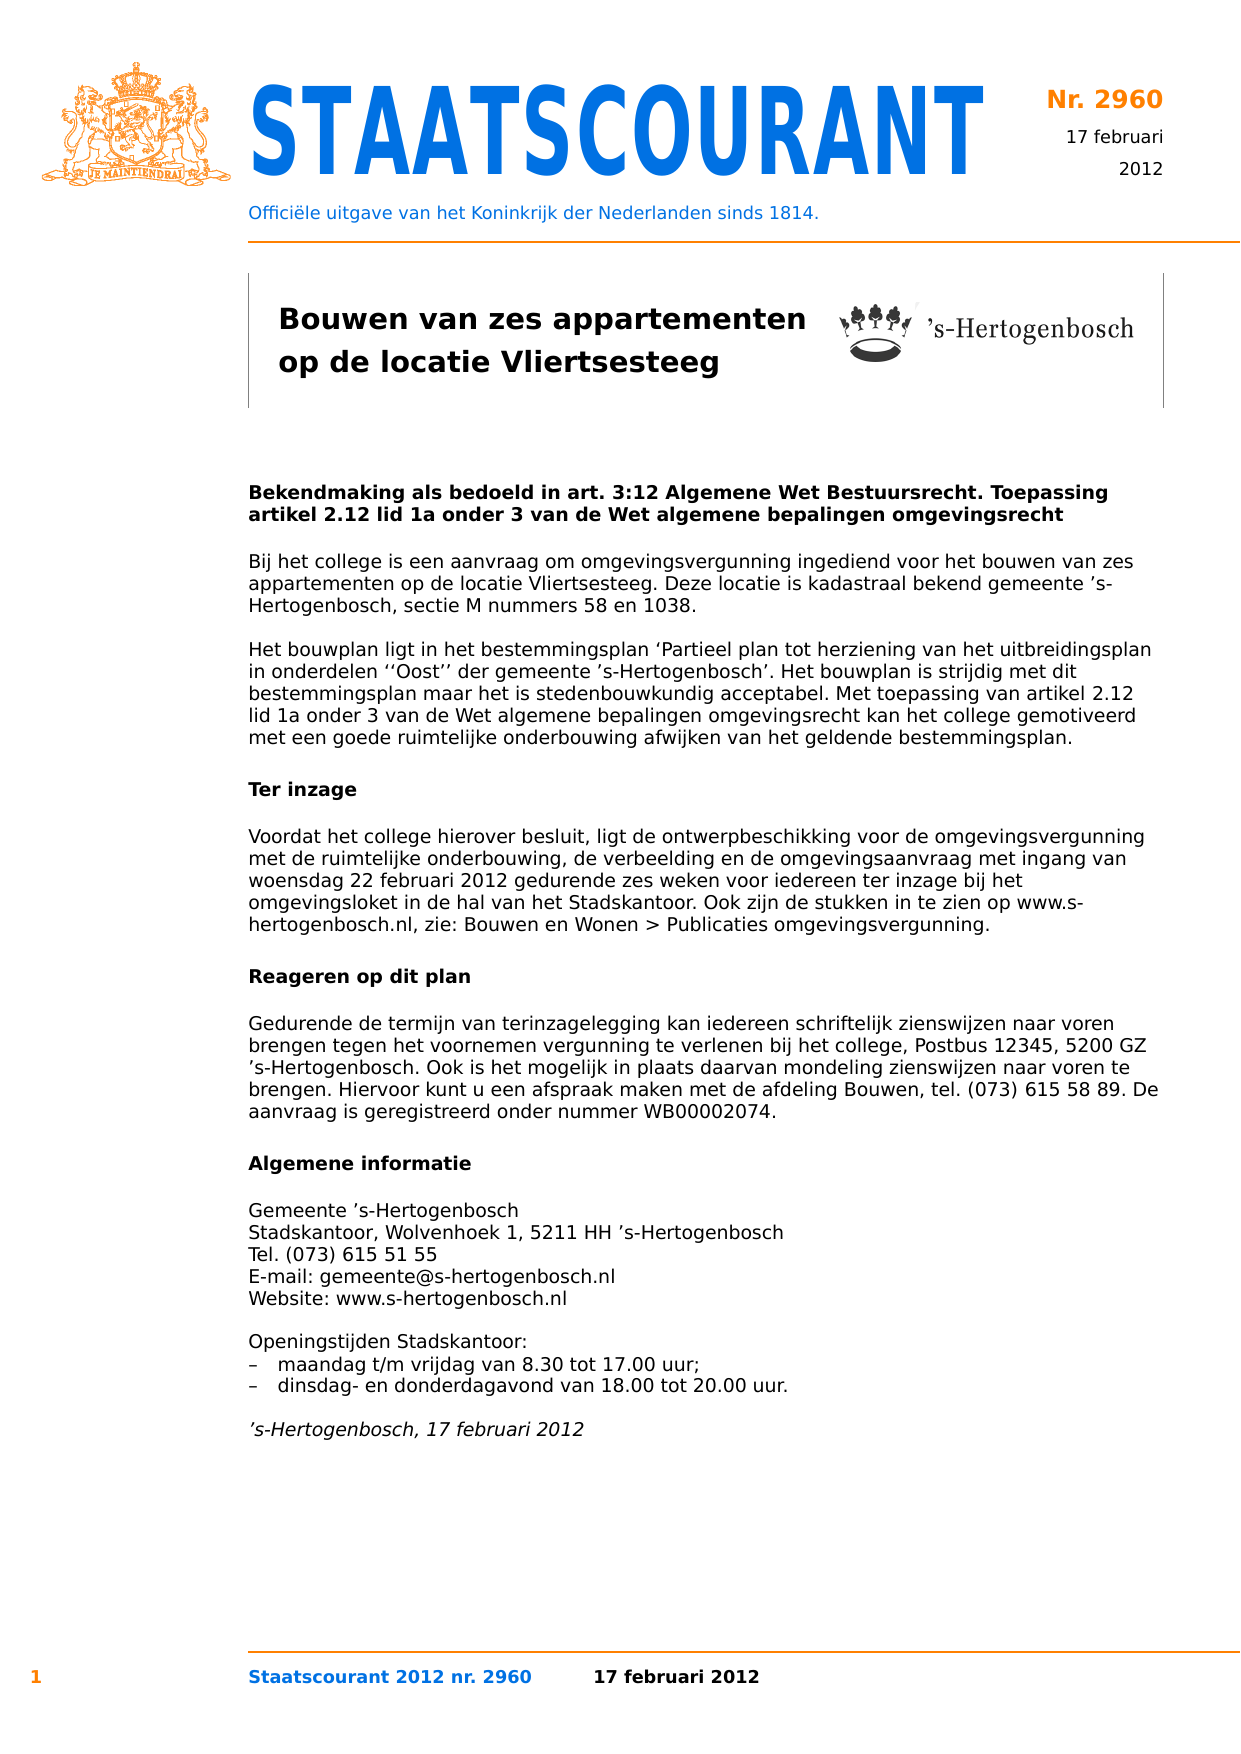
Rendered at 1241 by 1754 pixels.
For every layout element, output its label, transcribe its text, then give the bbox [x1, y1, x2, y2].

subtitle Bekendmaking als bedoeld in art. 3:12 Algemene Wet Bestuursrecht. Toepassing artikel 2.12 lid 1a onder 3 van de Wet algemene bepalingen omgevingsrecht [248, 482, 1163, 526]
table_cell Officiële uitgave van het Koninkrijk der Nederlanden sinds 1814. [248, 203, 1240, 241]
subtitle Ter inzage [248, 779, 1163, 801]
table_header [25, 62, 248, 241]
text Openingstijden Stadskantoor: [248, 1331, 1163, 1353]
table_header Nr. 2960 [998, 62, 1240, 121]
table_cell 2012 [998, 153, 1240, 203]
text Website: www.s-hertogenbosch.nl [248, 1288, 1163, 1309]
table_header STAATSCOURANT [248, 62, 998, 203]
picture [838, 302, 1134, 362]
text Gemeente ’s-Hertogenbosch [248, 1200, 1163, 1222]
text ’s-Hertogenbosch, 17 februari 2012 [248, 1419, 1163, 1441]
subtitle Bouwen van zes appartementen op de locatie Vliertsesteeg [249, 273, 1163, 408]
table_cell 17 februari [998, 121, 1240, 153]
text E-mail: gemeente@s-hertogenbosch.nl [248, 1266, 1163, 1288]
text Voordat het college hierover besluit, ligt de ontwerpbeschikking voor de omgevingsvergunning met de ruimtelijke onderbouwing, de verbeelding en de omgevingsaanvraag met ingang van woensdag 22 februari 2012 gedurende zes weken voor iedereen ter inzage bij het omgevingsloket in de hal van het Stadskantoor. Ook zijn de stukken in te zien op www.s-hertogenbosch.nl, zie: Bouwen en Wonen > Publicaties omgevingsvergunning. [248, 826, 1163, 936]
subtitle Algemene informatie [248, 1153, 1163, 1175]
text Gedurende de termijn van terinzagelegging kan iedereen schriftelijk zienswijzen naar voren brengen tegen het voornemen vergunning te verlenen bij het college, Postbus 12345, 5200 GZ ’s-Hertogenbosch. Ook is het mogelijk in plaats daarvan mondeling zienswijzen naar voren te brengen. Hiervoor kunt u een afspraak maken met de afdeling Bouwen, tel. (073) 615 58 89. De aanvraag is geregistreerd onder nummer WB00002074. [248, 1013, 1163, 1123]
subtitle Reageren op dit plan [248, 966, 1163, 988]
text Bij het college is een aanvraag om omgevingsvergunning ingediend voor het bouwen van zes appartementen op de locatie Vliertsesteeg. Deze locatie is kadastraal bekend gemeente ’s-Hertogenbosch, sectie M nummers 58 en 1038. [248, 551, 1163, 617]
text Het bouwplan ligt in het bestemmingsplan ‘Partieel plan tot herziening van het uitbreidingsplan in onderdelen ‘‘Oost’’ der gemeente ’s-Hertogenbosch’. Het bouwplan is strijdig met dit bestemmingsplan maar het is stedenbouwkundig acceptabel. Met toepassing van artikel 2.12 lid 1a onder 3 van de Wet algemene bepalingen omgevingsrecht kan het college gemotiveerd met een goede ruimtelijke onderbouwing afwijken van het geldende bestemmingsplan. [248, 639, 1163, 749]
picture [41, 62, 231, 186]
text Tel. (073) 615 51 55 [248, 1244, 1163, 1266]
text – dinsdag- en donderdagavond van 18.00 tot 20.00 uur. [248, 1375, 1163, 1397]
text Stadskantoor, Wolvenhoek 1, 5211 HH ’s-Hertogenbosch [248, 1222, 1163, 1244]
text – maandag t/m vrijdag van 8.30 tot 17.00 uur; [248, 1353, 1163, 1375]
